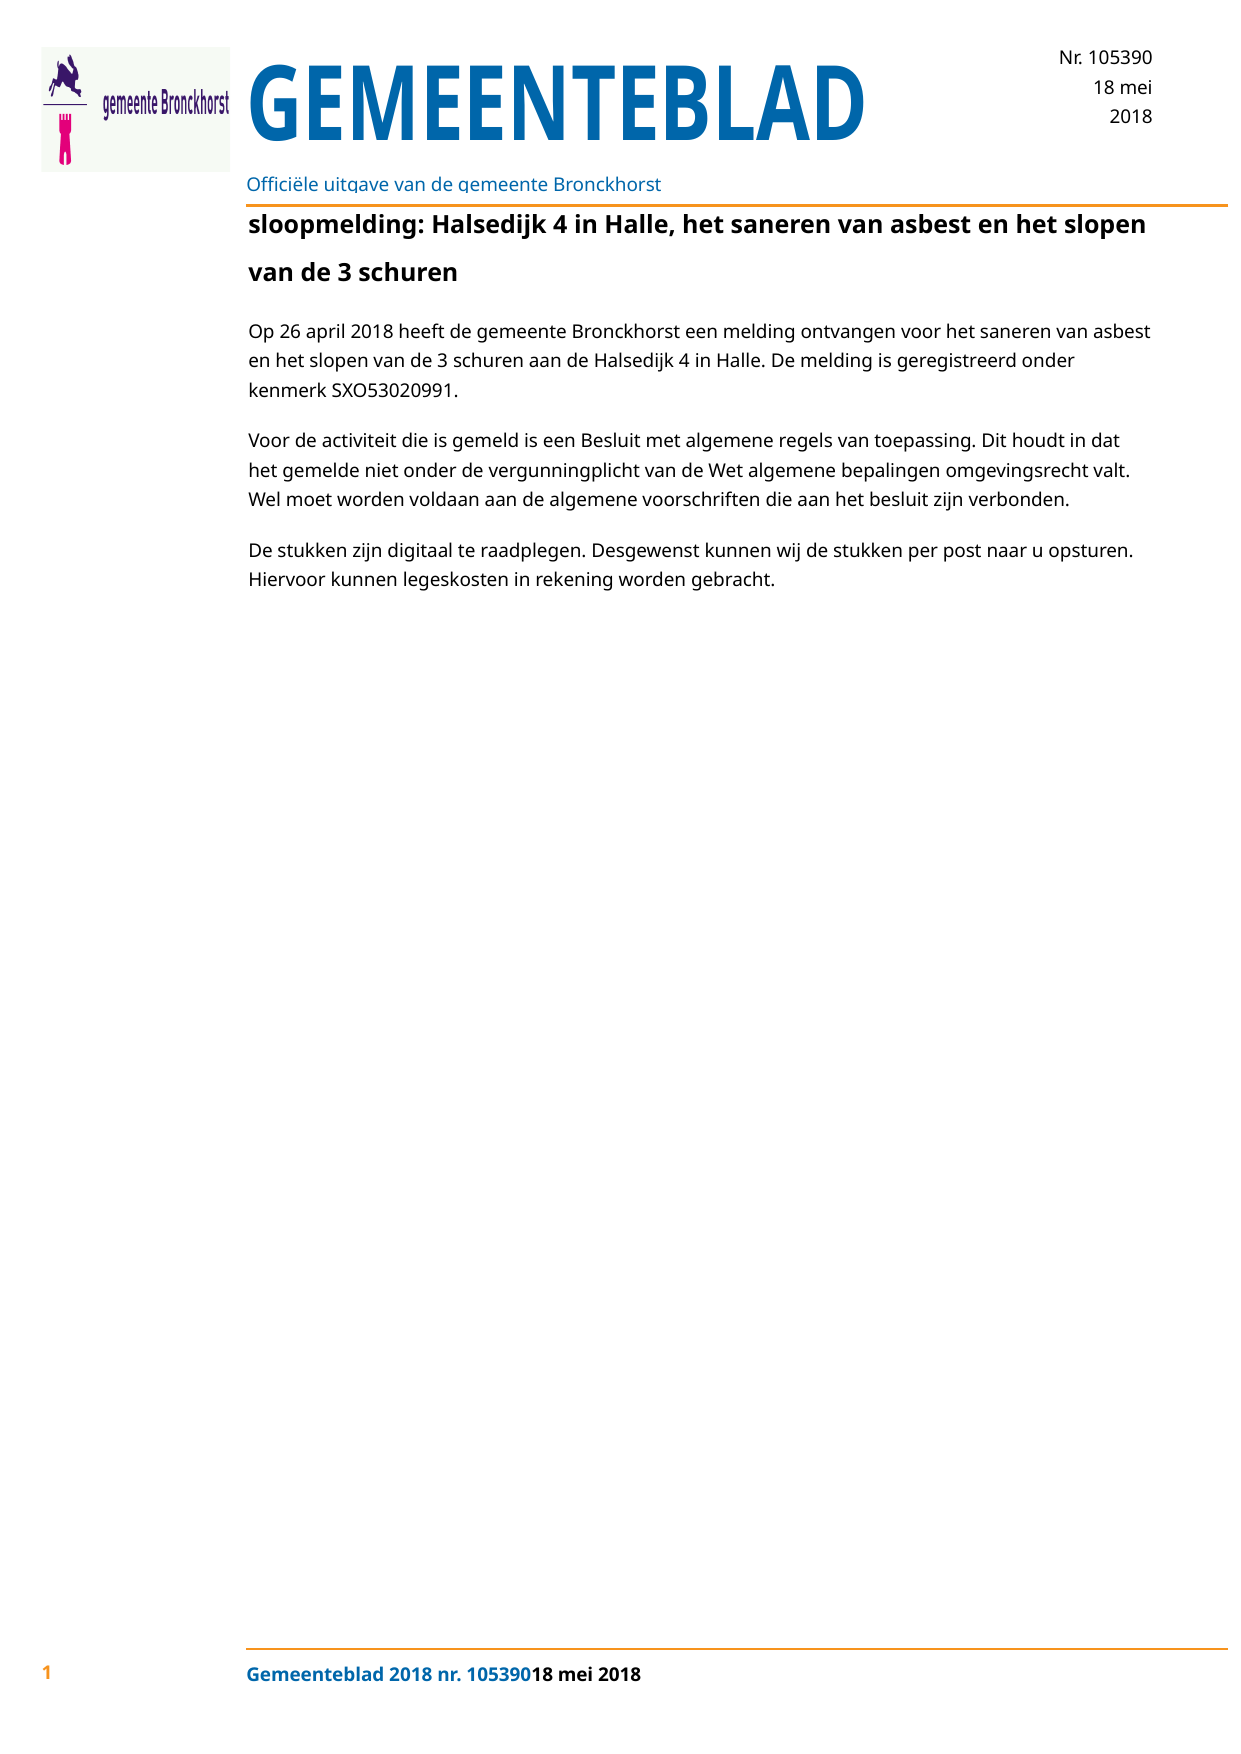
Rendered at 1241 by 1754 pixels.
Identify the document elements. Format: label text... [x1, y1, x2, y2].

text sloopmelding: Halsedijk 4 in Halle, het saneren van asbest en het slopen van de 3 schuren [248, 207, 1152, 288]
text Op 26 april 2018 heeft de gemeente Bronckhorst een melding ontvangen voor het saneren van asbest en het slopen van de 3 schuren aan de Halsedijk 4 in Halle. De melding is geregistreerd onder kenmerk SXO53020991. [248, 318, 1152, 403]
text Voor de activiteit die is gemeld is een Besluit met algemene regels van toepassing. Dit houdt in dat het gemelde niet onder de vergunningplicht van de Wet algemene bepalingen omgevingsrecht valt. Wel moet worden voldaan aan de algemene voorschriften die aan het besluit zijn verbonden. [248, 427, 1152, 512]
text De stukken zijn digitaal te raadplegen. Desgewenst kunnen wij de stukken per post naar u opsturen. Hiervoor kunnen legeskosten in rekening worden gebracht. [248, 537, 1152, 592]
picture [41, 47, 231, 172]
